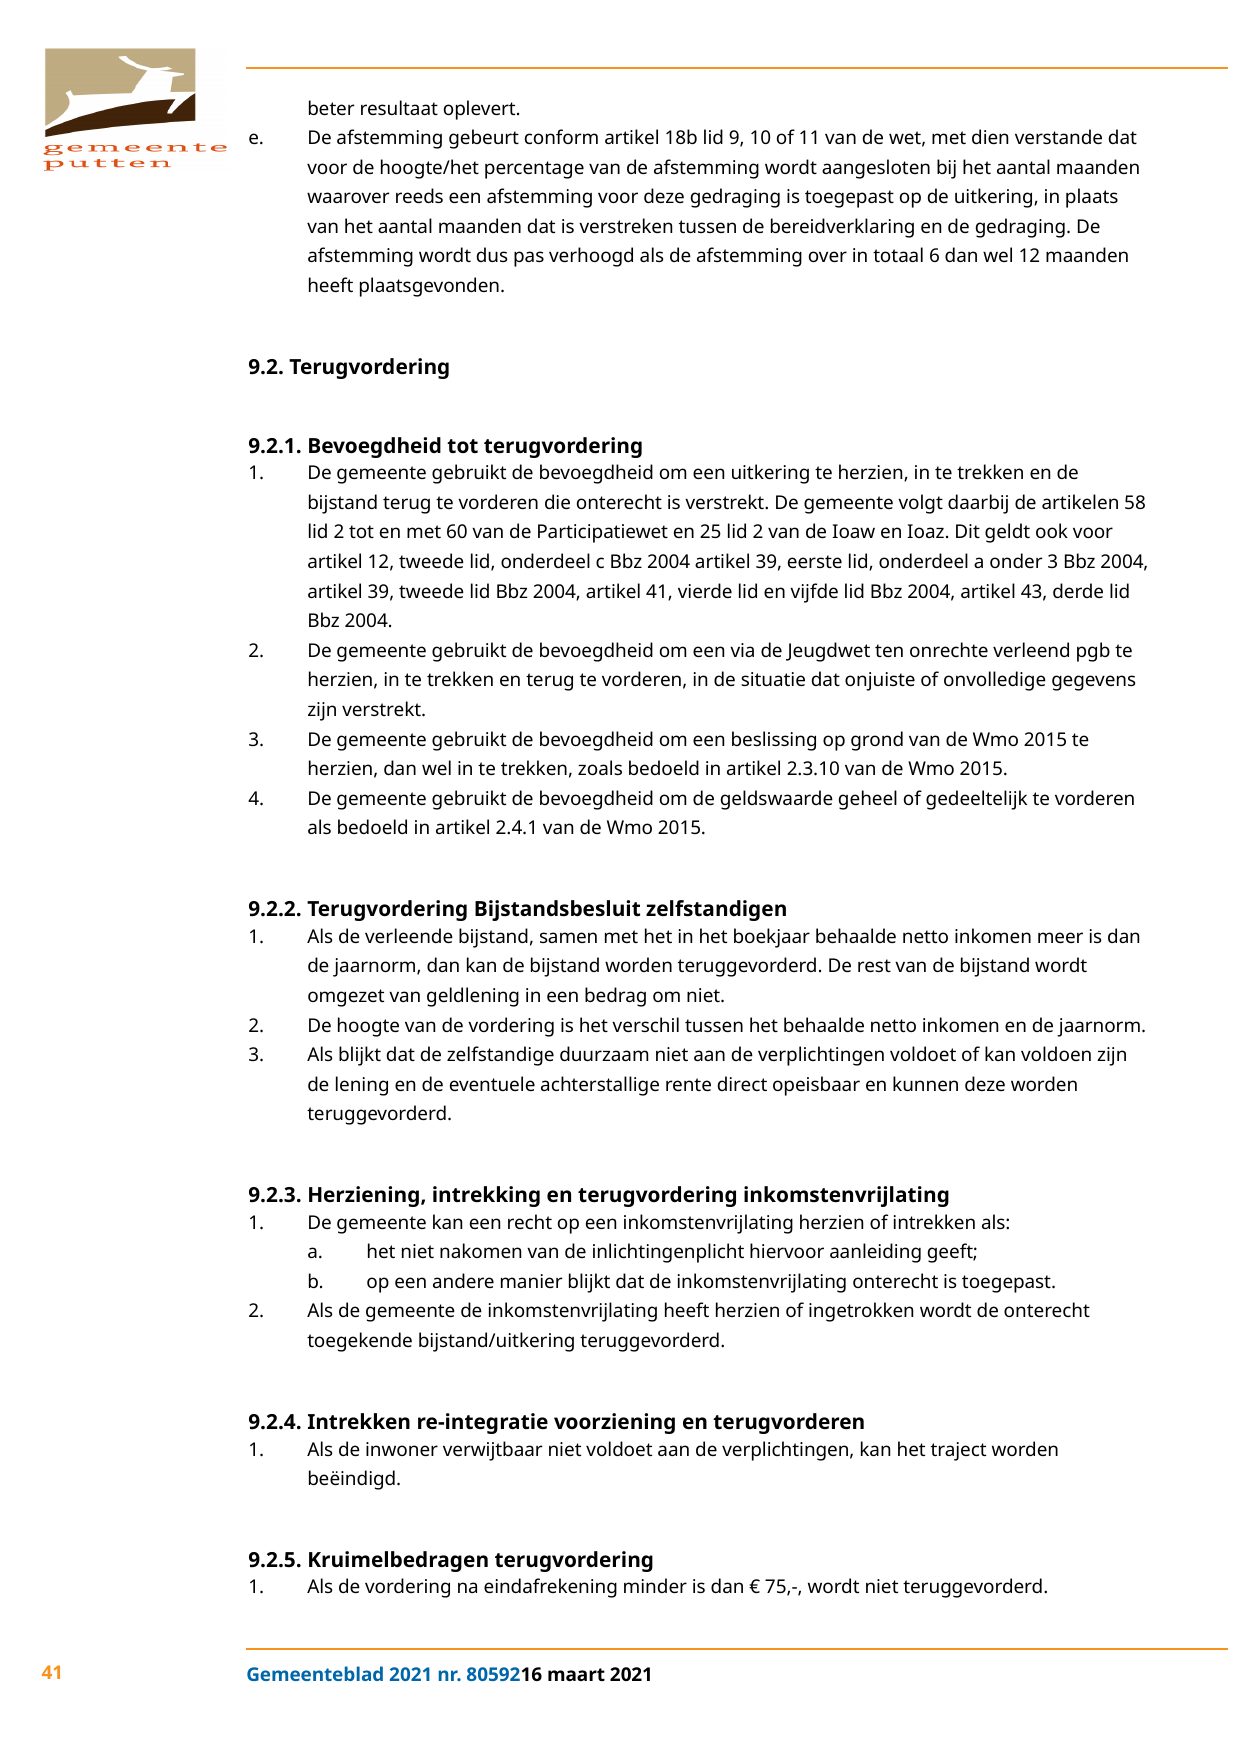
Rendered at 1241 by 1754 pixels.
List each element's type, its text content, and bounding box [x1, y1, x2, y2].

list beter resultaat oplevert. [248, 95, 1152, 121]
list De gemeente kan een recht op een inkomstenvrijlating herzien of intrekken als: [248, 1209, 1152, 1235]
list De gemeente gebruikt de bevoegdheid om een beslissing op grond van de Wmo 2015 te herzien, dan wel in te trekken, zoals bedoeld in artikel 2.3.10 van de Wmo 2015. [248, 726, 1152, 781]
text 9.2.3. Herziening, intrekking en terugvordering inkomstenvrijlating [248, 1181, 1152, 1209]
text 9.2.1. Bevoegdheid tot terugvordering [248, 431, 1152, 459]
text 9.2.5. Kruimelbedragen terugvordering [248, 1545, 1152, 1574]
list Als de vordering na eindafrekening minder is dan € 75,-, wordt niet teruggevorderd. [248, 1574, 1152, 1599]
list De hoogte van de vordering is het verschil tussen het behaalde netto inkomen en de jaarnorm. [248, 1012, 1152, 1037]
list Als de verleende bijstand, samen met het in het boekjaar behaalde netto inkomen meer is dan de jaarnorm, dan kan de bijstand worden teruggevorderd. De rest van de bijstand wordt omgezet van geldlening in een bedrag om niet. [248, 923, 1152, 1008]
text 9.2.4. Intrekken re-integratie voorziening en terugvorderen [248, 1407, 1152, 1436]
list De gemeente gebruikt de bevoegdheid om de geldswaarde geheel of gedeeltelijk te vorderen als bedoeld in artikel 2.4.1 van de Wmo 2015. [248, 785, 1152, 840]
list De gemeente gebruikt de bevoegdheid om een uitkering te herzien, in te trekken en de bijstand terug te vorderen die onterecht is verstrekt. De gemeente volgt daarbij de artikelen 58 lid 2 tot en met 60 van de Participatiewet en 25 lid 2 van de Ioaw en Ioaz. Dit geldt ook voor artikel 12, tweede lid, onderdeel c Bbz 2004 artikel 39, eerste lid, onderdeel a onder 3 Bbz 2004, artikel 39, tweede lid Bbz 2004, artikel 41, vierde lid en vijfde lid Bbz 2004, artikel 43, derde lid Bbz 2004. [248, 459, 1152, 633]
text 9.2. Terugvordering [248, 352, 1152, 381]
list op een andere manier blijkt dat de inkomstenvrijlating onterecht is toegepast. [307, 1268, 1152, 1294]
list het niet nakomen van de inlichtingenplicht hiervoor aanleiding geeft; [307, 1238, 1152, 1264]
list Als de gemeente de inkomstenvrijlating heeft herzien of ingetrokken wordt de onterecht toegekende bijstand/uitkering teruggevorderd. [248, 1298, 1152, 1353]
list Als blijkt dat de zelfstandige duurzaam niet aan de verplichtingen voldoet of kan voldoen zijn de lening en de eventuele achterstallige rente direct opeisbaar en kunnen deze worden teruggevorderd. [248, 1041, 1152, 1126]
list Als de inwoner verwijtbaar niet voldoet aan de verplichtingen, kan het traject worden beëindigd. [248, 1436, 1152, 1491]
list De afstemming gebeurt conform artikel 18b lid 9, 10 of 11 van de wet, met dien verstande dat voor de hoogte/het percentage van de afstemming wordt aangesloten bij het aantal maanden waarover reeds een afstemming voor deze gedraging is toegepast op de uitkering, in plaats van het aantal maanden dat is verstreken tussen de bereidverklaring en de gedraging. De afstemming wordt dus pas verhoogd als de afstemming over in totaal 6 dan wel 12 maanden heeft plaatsgevonden. [248, 124, 1152, 298]
picture [41, 47, 231, 172]
list De gemeente gebruikt de bevoegdheid om een via de Jeugdwet ten onrechte verleend pgb te herzien, in te trekken en terug te vorderen, in de situatie dat onjuiste of onvolledige gegevens zijn verstrekt. [248, 637, 1152, 722]
text 9.2.2. Terugvordering Bijstandsbesluit zelfstandigen [248, 894, 1152, 923]
